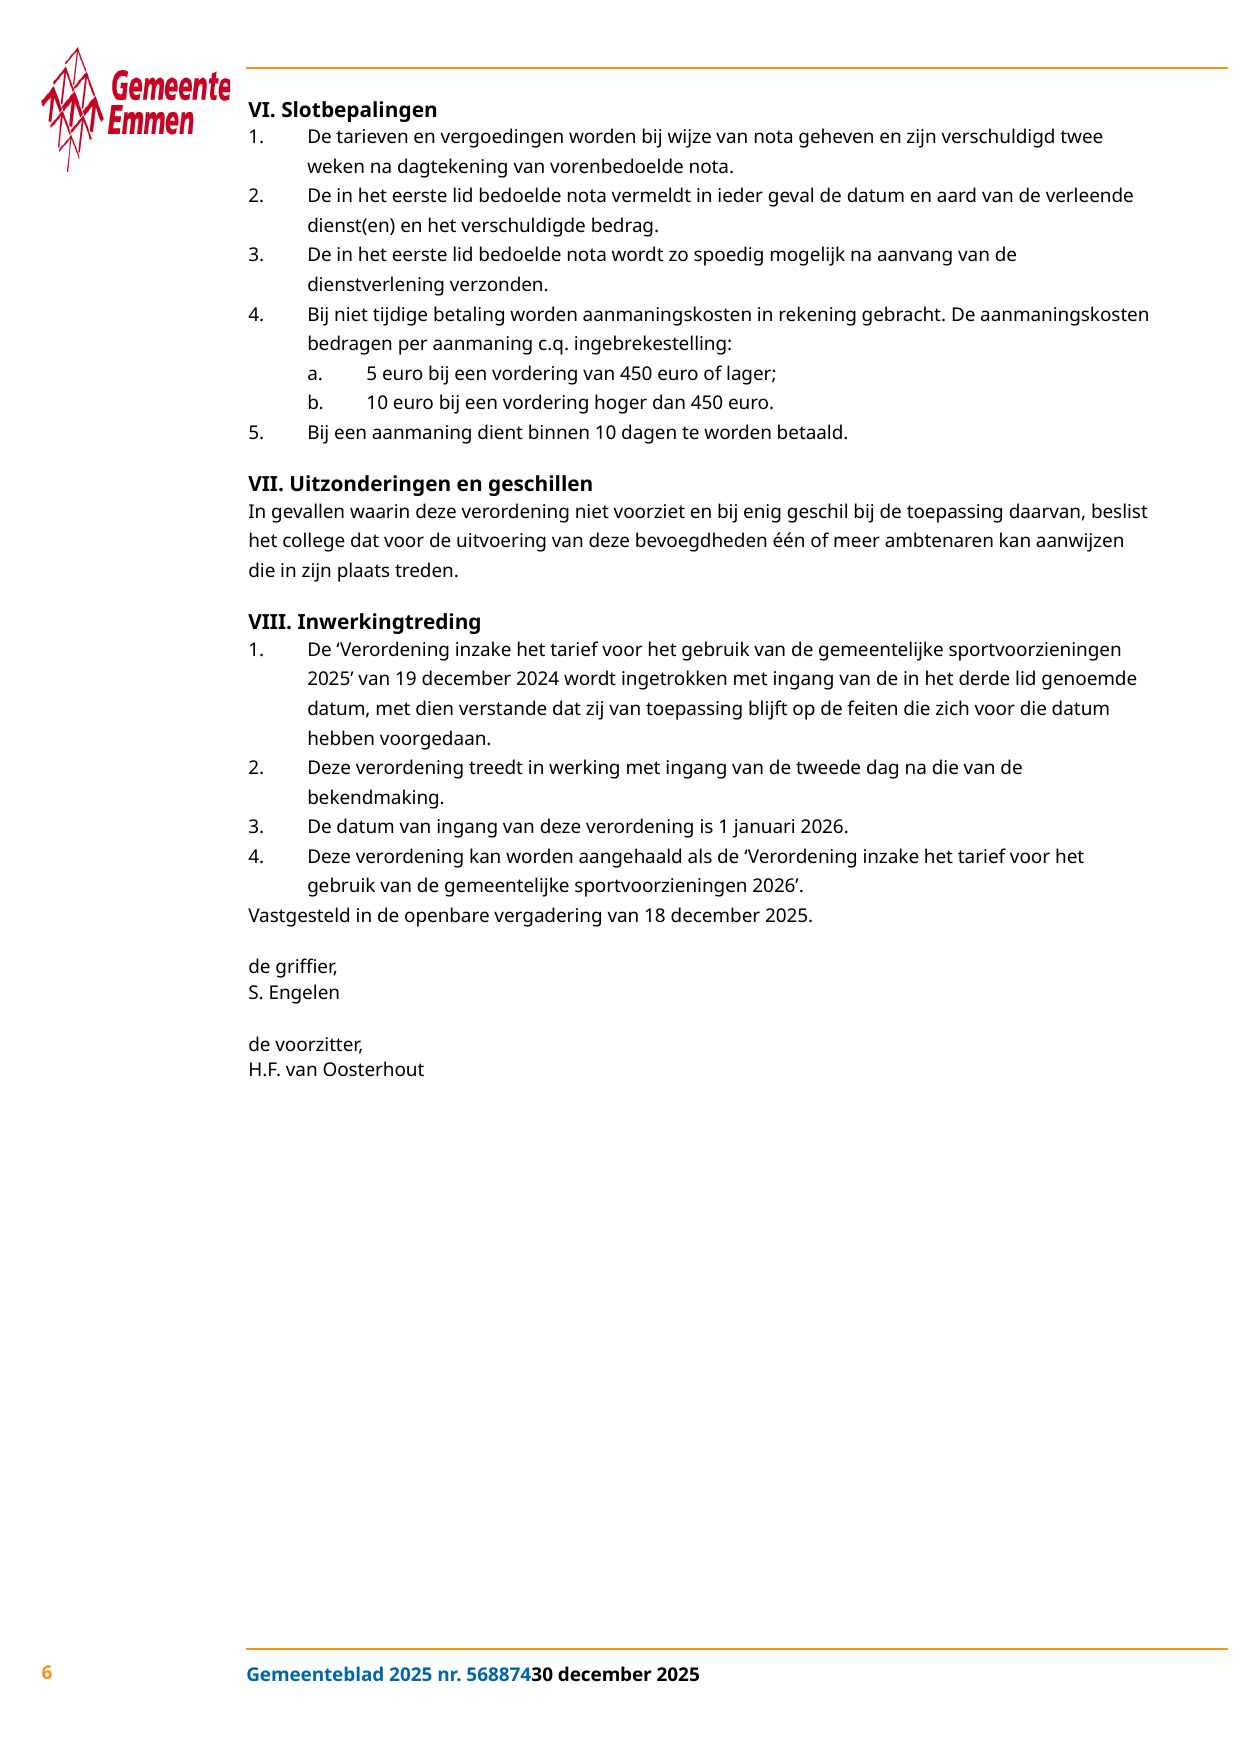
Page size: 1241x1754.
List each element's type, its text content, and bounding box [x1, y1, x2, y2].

text H.F. van Oosterhout [248, 1057, 1152, 1082]
text Vastgesteld in de openbare vergadering van 18 december 2025. [248, 902, 1152, 928]
list De datum van ingang van deze verordening is 1 januari 2026. [248, 813, 1152, 839]
text VII. Uitzonderingen en geschillen [248, 469, 1152, 498]
list Bij niet tijdige betaling worden aanmaningskosten in rekening gebracht. De aanmaningskosten bedragen per aanmaning c.q. ingebrekestelling: [248, 301, 1152, 356]
list Deze verordening treedt in werking met ingang van de tweede dag na die van de bekendmaking. [248, 754, 1152, 809]
text de griffier, [248, 954, 1152, 979]
text In gevallen waarin deze verordening niet voorziet en bij enig geschil bij de toepassing daarvan, beslist het college dat voor de uitvoering van deze bevoegdheden één of meer ambtenaren kan aanwijzen die in zijn plaats treden. [248, 498, 1152, 583]
list Deze verordening kan worden aangehaald als de ‘Verordening inzake het tarief voor het gebruik van de gemeentelijke sportvoorzieningen 2026’. [248, 843, 1152, 898]
list De ‘Verordening inzake het tarief voor het gebruik van de gemeentelijke sportvoorzieningen 2025’ van 19 december 2024 wordt ingetrokken met ingang van de in het derde lid genoemde datum, met dien verstande dat zij van toepassing blijft op de feiten die zich voor die datum hebben voorgedaan. [248, 636, 1152, 750]
text de voorzitter, [248, 1031, 1152, 1057]
list Bij een aanmaning dient binnen 10 dagen te worden betaald. [248, 419, 1152, 445]
list 10 euro bij een vordering hoger dan 450 euro. [307, 389, 1152, 415]
list De in het eerste lid bedoelde nota vermeldt in ieder geval de datum en aard van de verleende dienst(en) en het verschuldigde bedrag. [248, 182, 1152, 238]
text VIII. Inwerkingtreding [248, 607, 1152, 636]
text VI. Slotbepalingen [248, 95, 1152, 123]
list De tarieven en vergoedingen worden bij wijze van nota geheven en zijn verschuldigd twee weken na dagtekening van vorenbedoelde nota. [248, 123, 1152, 178]
text S. Engelen [248, 979, 1152, 1005]
picture [41, 47, 231, 172]
list 5 euro bij een vordering van 450 euro of lager; [307, 360, 1152, 386]
list De in het eerste lid bedoelde nota wordt zo spoedig mogelijk na aanvang van de dienstverlening verzonden. [248, 242, 1152, 297]
